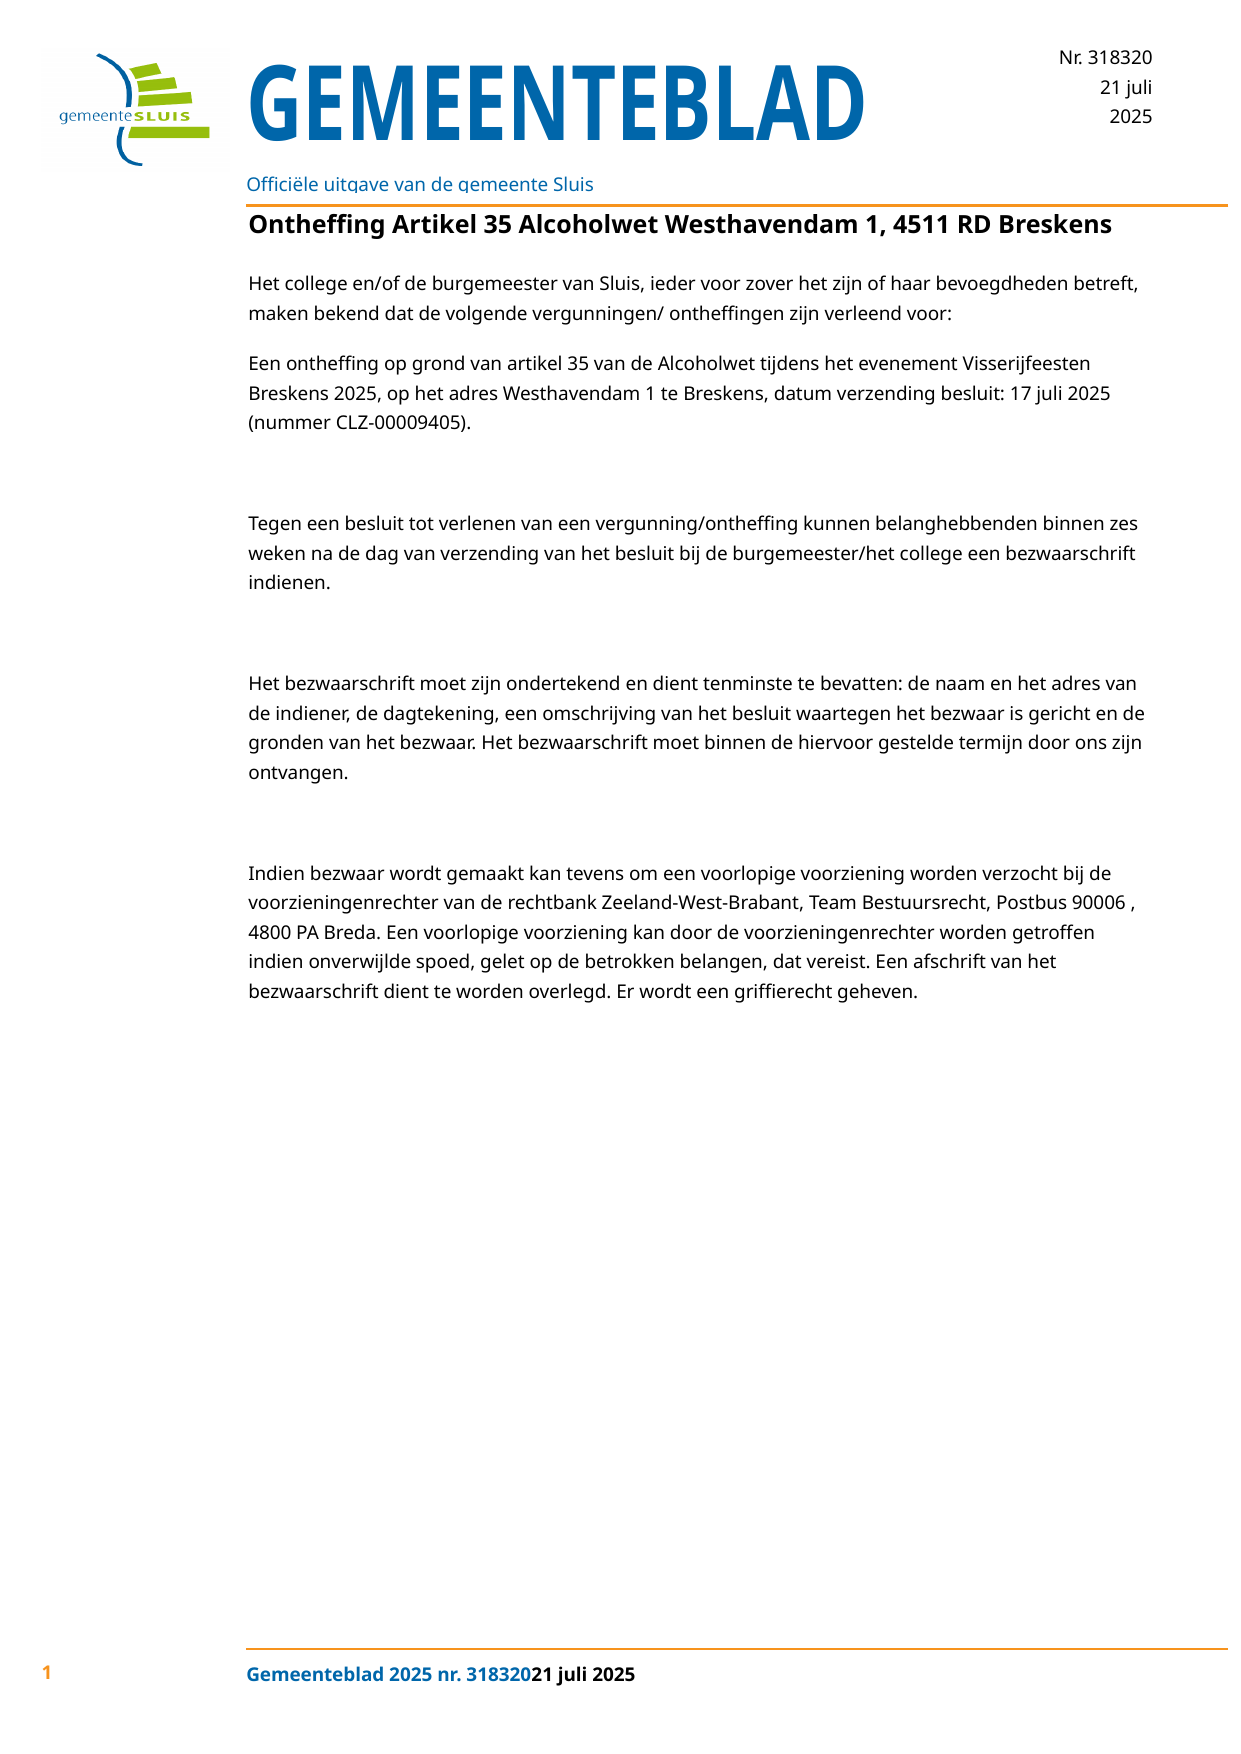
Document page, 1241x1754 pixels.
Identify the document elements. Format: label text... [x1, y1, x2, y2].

text Het college en/of de burgemeester van Sluis, ieder voor zover het zijn of haar bevoegdheden betreft, maken bekend dat de volgende vergunningen/ ontheffingen zijn verleend voor: [248, 270, 1152, 326]
text Ontheffing Artikel 35 Alcoholwet Westhavendam 1, 4511 RD Breskens [248, 207, 1152, 241]
text Indien bezwaar wordt gemaakt kan tevens om een voorlopige voorziening worden verzocht bij de voorzieningenrechter van de rechtbank Zeeland-West-Brabant, Team Bestuursrecht, Postbus 90006 , 4800 PA Breda. Een voorlopige voorziening kan door de voorzieningenrechter worden getroffen indien onverwijlde spoed, gelet op de betrokken belangen, dat vereist. Een afschrift van het bezwaarschrift dient te worden overlegd. Er wordt een griffierecht geheven. [248, 860, 1152, 1004]
text Het bezwaarschrift moet zijn ondertekend en dient tenminste te bevatten: de naam en het adres van de indiener, de dagtekening, een omschrijving van het besluit waartegen het bezwaar is gericht en de gronden van het bezwaar. Het bezwaarschrift moet binnen de hiervoor gestelde termijn door ons zijn ontvangen. [248, 670, 1152, 785]
picture [41, 47, 231, 172]
text Tegen een besluit tot verlenen van een vergunning/ontheffing kunnen belanghebbenden binnen zes weken na de dag van verzending van het besluit bij de burgemeester/het college een bezwaarschrift indienen. [248, 510, 1152, 595]
text Een ontheffing op grond van artikel 35 van de Alcoholwet tijdens het evenement Visserijfeesten Breskens 2025, op het adres Westhavendam 1 te Breskens, datum verzending besluit: 17 juli 2025 (nummer CLZ-00009405). [248, 350, 1152, 435]
